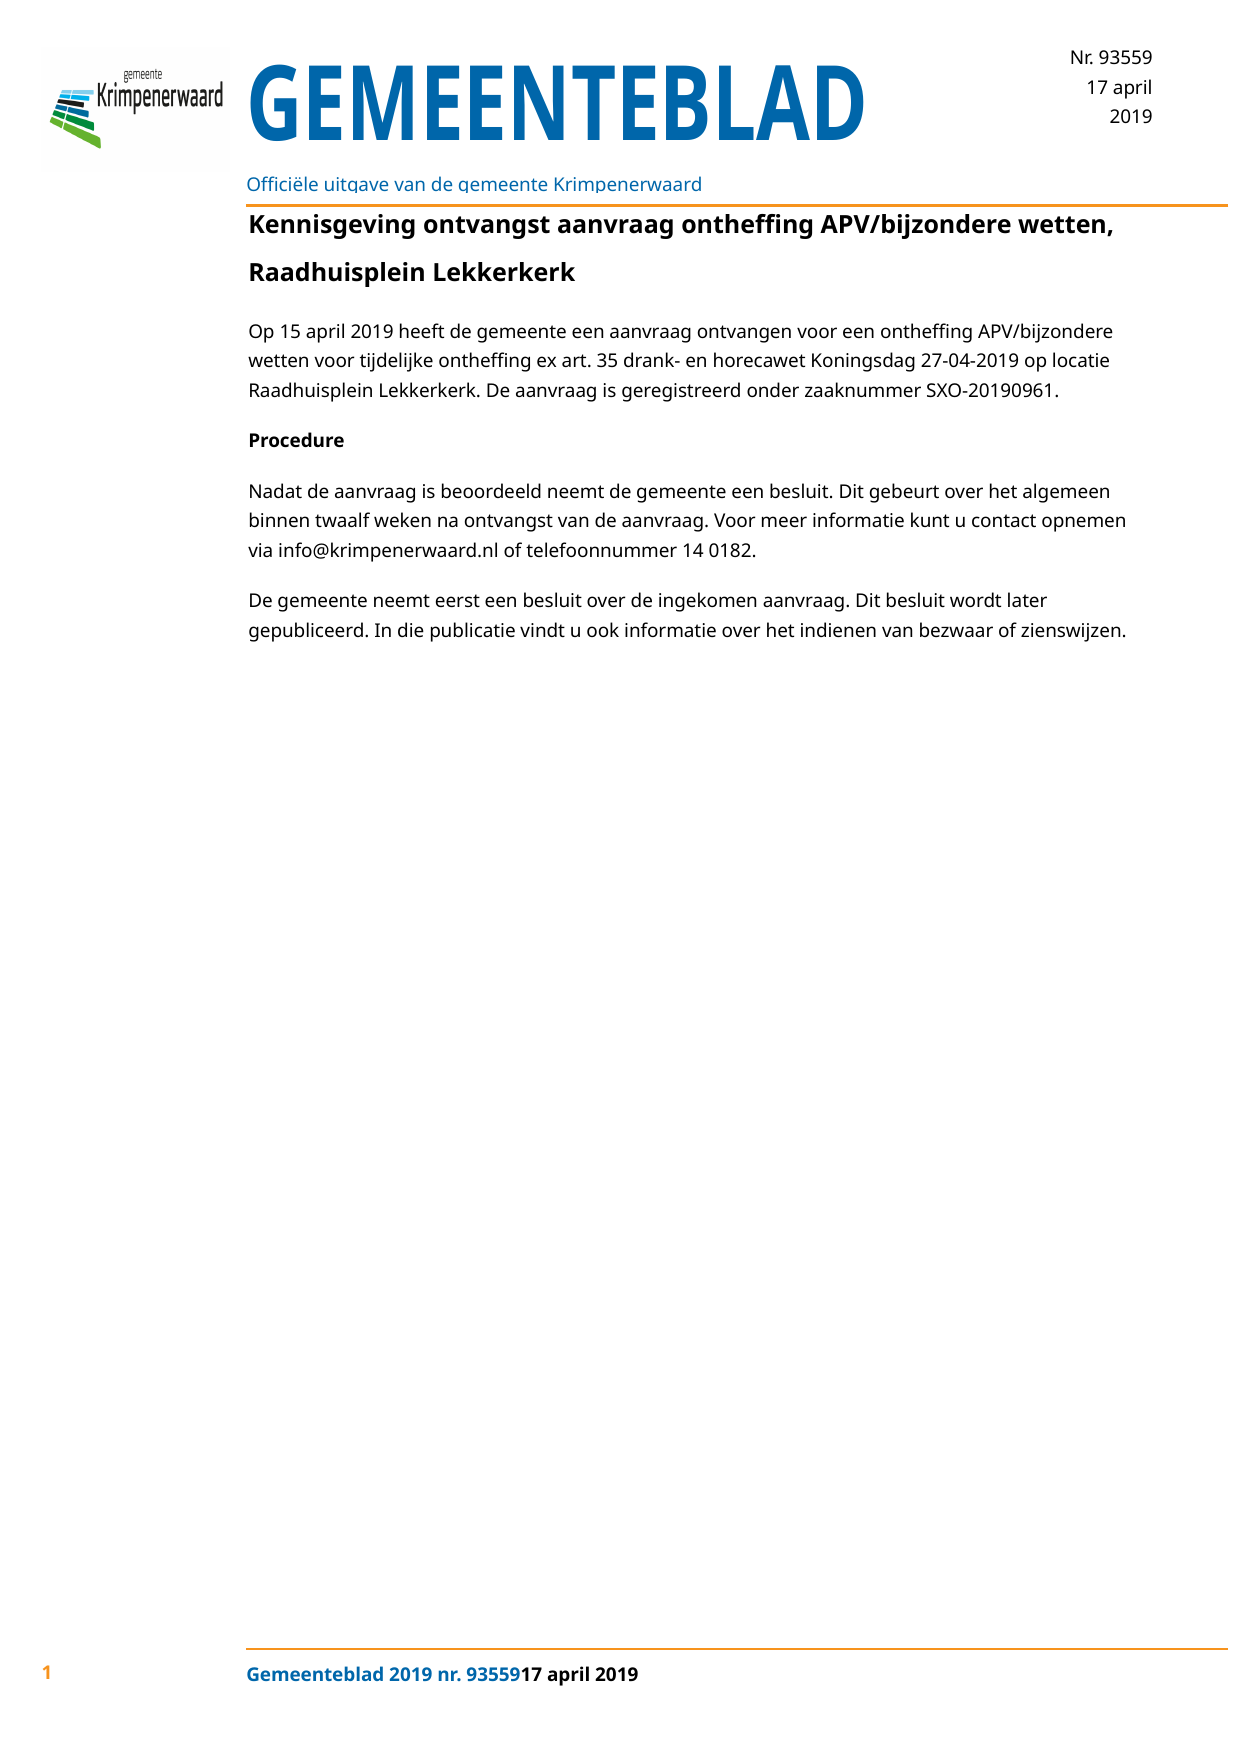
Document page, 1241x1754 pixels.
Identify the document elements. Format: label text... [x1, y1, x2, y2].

text Kennisgeving ontvangst aanvraag ontheffing APV/bijzondere wetten, Raadhuisplein Lekkerkerk [248, 207, 1152, 288]
picture [41, 47, 231, 172]
text Op 15 april 2019 heeft de gemeente een aanvraag ontvangen voor een ontheffing APV/bijzondere wetten voor tijdelijke ontheffing ex art. 35 drank- en horecawet Koningsdag 27-04-2019 op locatie Raadhuisplein Lekkerkerk. De aanvraag is geregistreerd onder zaaknummer SXO-20190961. [248, 318, 1152, 403]
text Procedure [248, 427, 1152, 453]
text Nadat de aanvraag is beoordeeld neemt de gemeente een besluit. Dit gebeurt over het algemeen binnen twaalf weken na ontvangst van de aanvraag. Voor meer informatie kunt u contact opnemen via info@krimpenerwaard.nl of telefoonnummer 14 0182. [248, 478, 1152, 563]
text De gemeente neemt eerst een besluit over de ingekomen aanvraag. Dit besluit wordt later gepubliceerd. In die publicatie vindt u ook informatie over het indienen van bezwaar of zienswijzen. [248, 587, 1152, 643]
